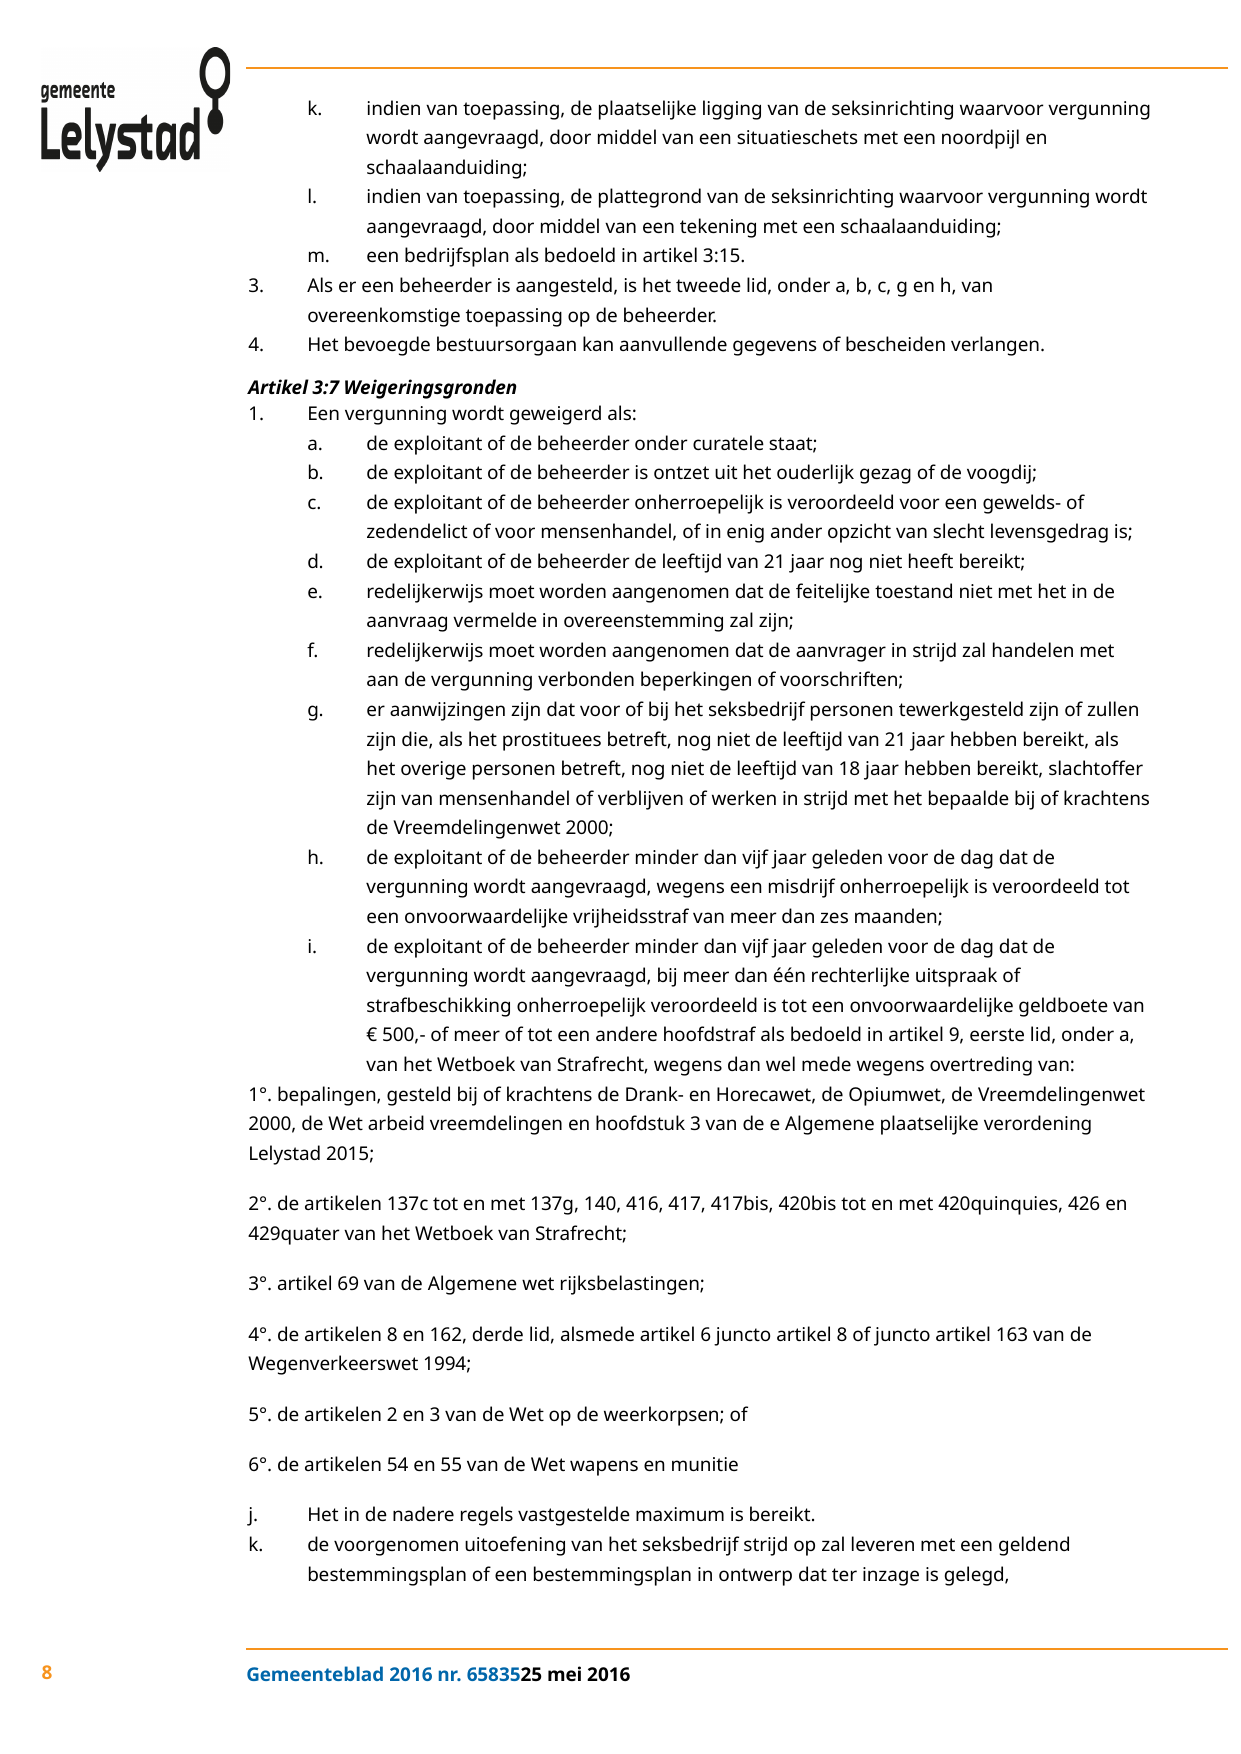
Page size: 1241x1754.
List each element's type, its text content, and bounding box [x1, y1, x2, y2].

list indien van toepassing, de plaatselijke ligging van de seksinrichting waarvoor vergunning wordt aangevraagd, door middel van een situatieschets met een noordpijl en schaalaanduiding; [307, 95, 1152, 180]
picture [41, 47, 231, 172]
list Het in de nadere regels vastgestelde maximum is bereikt. [248, 1502, 1152, 1527]
text 1°. bepalingen, gesteld bij of krachtens de Drank- en Horecawet, de Opiumwet, de Vreemdelingenwet 2000, de Wet arbeid vreemdelingen en hoofdstuk 3 van de e Algemene plaatselijke verordening Lelystad 2015; [248, 1081, 1152, 1166]
list Een vergunning wordt geweigerd als: [248, 400, 1152, 426]
list de exploitant of de beheerder onherroepelijk is veroordeeld voor een gewelds- of zedendelict of voor mensenhandel, of in enig ander opzicht van slecht levensgedrag is; [307, 489, 1152, 544]
list de exploitant of de beheerder is ontzet uit het ouderlijk gezag of de voogdij; [307, 459, 1152, 485]
list redelijkerwijs moet worden aangenomen dat de aanvrager in strijd zal handelen met aan de vergunning verbonden beperkingen of voorschriften; [307, 637, 1152, 692]
text 4°. de artikelen 8 en 162, derde lid, alsmede artikel 6 juncto artikel 8 of juncto artikel 163 van de Wegenverkeerswet 1994; [248, 1321, 1152, 1376]
list indien van toepassing, de plattegrond van de seksinrichting waarvoor vergunning wordt aangevraagd, door middel van een tekening met een schaalaanduiding; [307, 183, 1152, 239]
text 6°. de artikelen 54 en 55 van de Wet wapens en munitie [248, 1451, 1152, 1477]
list de exploitant of de beheerder onder curatele staat; [307, 430, 1152, 456]
list een bedrijfsplan als bedoeld in artikel 3:15. [307, 243, 1152, 268]
list er aanwijzingen zijn dat voor of bij het seksbedrijf personen tewerkgesteld zijn of zullen zijn die, als het prostituees betreft, nog niet de leeftijd van 21 jaar hebben bereikt, als het overige personen betreft, nog niet de leeftijd van 18 jaar hebben bereikt, slachtoffer zijn van mensenhandel of verblijven of werken in strijd met het bepaalde bij of krachtens de Vreemdelingenwet 2000; [307, 696, 1152, 840]
list Het bevoegde bestuursorgaan kan aanvullende gegevens of bescheiden verlangen. [248, 331, 1152, 357]
list redelijkerwijs moet worden aangenomen dat de feitelijke toestand niet met het in de aanvraag vermelde in overeenstemming zal zijn; [307, 578, 1152, 633]
text Artikel 3:7 Weigeringsgronden [248, 374, 1152, 400]
list de voorgenomen uitoefening van het seksbedrijf strijd op zal leveren met een geldend bestemmingsplan of een bestemmingsplan in ontwerp dat ter inzage is gelegd, [248, 1531, 1152, 1586]
text 2°. de artikelen 137c tot en met 137g, 140, 416, 417, 417bis, 420bis tot en met 420quinquies, 426 en 429quater van het Wetboek van Strafrecht; [248, 1190, 1152, 1246]
list de exploitant of de beheerder minder dan vijf jaar geleden voor de dag dat de vergunning wordt aangevraagd, bij meer dan één rechterlijke uitspraak of strafbeschikking onherroepelijk veroordeeld is tot een onvoorwaardelijke geldboete van € 500,- of meer of tot een andere hoofdstraf als bedoeld in artikel 9, eerste lid, onder a, van het Wetboek van Strafrecht, wegens dan wel mede wegens overtreding van: [307, 933, 1152, 1077]
text 3°. artikel 69 van de Algemene wet rijksbelastingen; [248, 1270, 1152, 1296]
list Als er een beheerder is aangesteld, is het tweede lid, onder a, b, c, g en h, van overeenkomstige toepassing op de beheerder. [248, 272, 1152, 328]
list de exploitant of de beheerder de leeftijd van 21 jaar nog niet heeft bereikt; [307, 548, 1152, 574]
text 5°. de artikelen 2 en 3 van de Wet op de weerkorpsen; of [248, 1401, 1152, 1426]
list de exploitant of de beheerder minder dan vijf jaar geleden voor de dag dat de vergunning wordt aangevraagd, wegens een misdrijf onherroepelijk is veroordeeld tot een onvoorwaardelijke vrijheidsstraf van meer dan zes maanden; [307, 844, 1152, 929]
